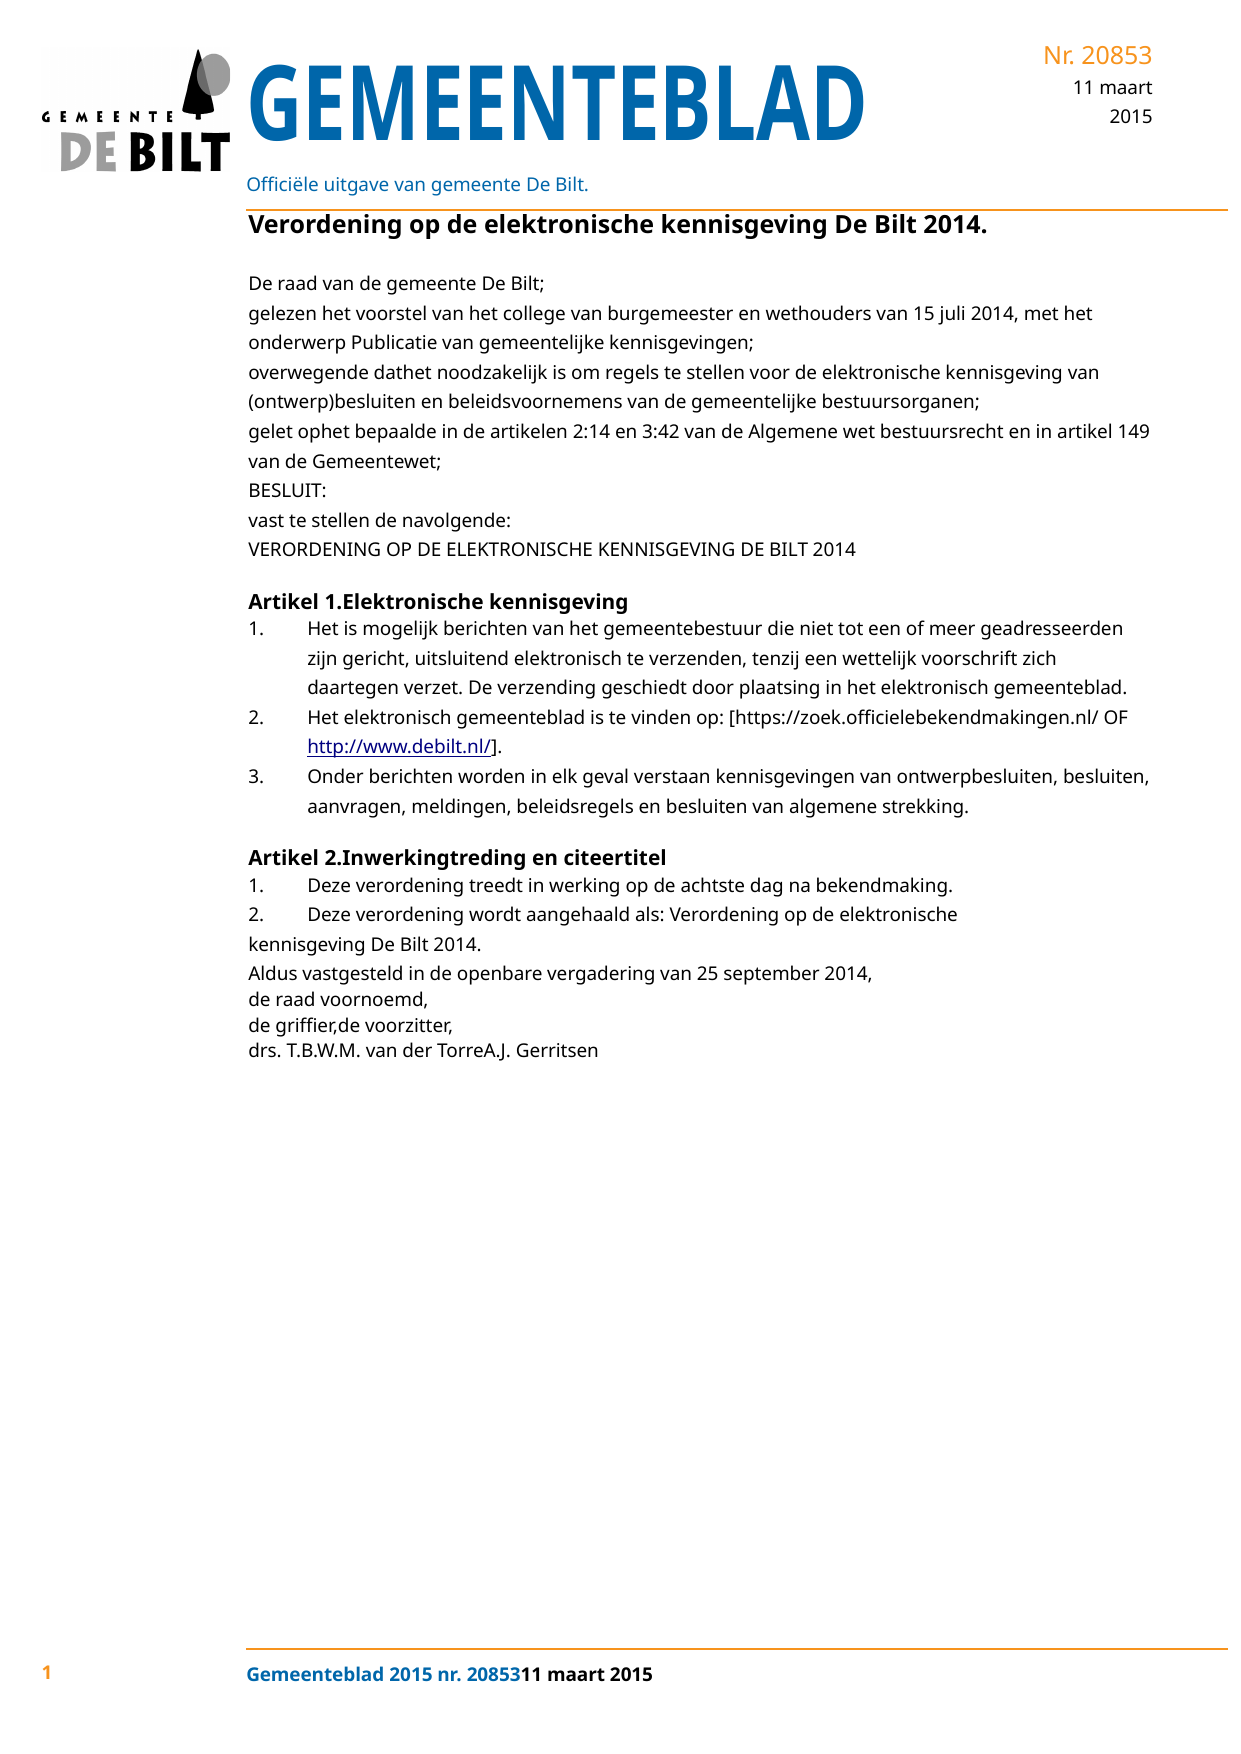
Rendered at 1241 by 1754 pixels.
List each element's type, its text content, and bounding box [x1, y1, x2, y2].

text Artikel 1.Elektronische kennisgeving [248, 587, 1152, 615]
text Aldus vastgesteld in de openbare vergadering van 25 september 2014, [248, 961, 1152, 986]
text kennisgeving De Bilt 2014. [248, 931, 1152, 957]
text vast te stellen de navolgende: [248, 507, 1152, 533]
text de griffier,de voorzitter, [248, 1012, 1152, 1038]
text De raad van de gemeente De Bilt; [248, 270, 1152, 296]
text de raad voornoemd, [248, 986, 1152, 1012]
text VERORDENING OP DE ELEKTRONISCHE KENNISGEVING DE BILT 2014 [248, 537, 1152, 562]
text Artikel 2.Inwerkingtreding en citeertitel [248, 843, 1152, 872]
list Deze verordening treedt in werking op de achtste dag na bekendmaking. [248, 872, 1152, 897]
list Het elektronisch gemeenteblad is te vinden op: [https://zoek.officielebekendmakingen.nl/ OF http://www.debilt.nl/]. [248, 704, 1152, 759]
list Deze verordening wordt aangehaald als: Verordening op de elektronische [248, 901, 1152, 927]
list Onder berichten worden in elk geval verstaan kennisgevingen van ontwerpbesluiten, besluiten, aanvragen, meldingen, beleidsregels en besluiten van algemene strekking. [248, 763, 1152, 819]
text overwegende dathet noodzakelijk is om regels te stellen voor de elektronische kennisgeving van (ontwerp)besluiten en beleidsvoornemens van de gemeentelijke bestuursorganen; [248, 359, 1152, 414]
text gelezen het voorstel van het college van burgemeester en wethouders van 15 juli 2014, met het onderwerp Publicatie van gemeentelijke kennisgevingen; [248, 300, 1152, 355]
text gelet ophet bepaalde in de artikelen 2:14 en 3:42 van de Algemene wet bestuursrecht en in artikel 149 van de Gemeentewet; [248, 418, 1152, 473]
list Het is mogelijk berichten van het gemeentebestuur die niet tot een of meer geadresseerden zijn gericht, uitsluitend elektronisch te verzenden, tenzij een wettelijk voorschrift zich daartegen verzet. De verzending geschiedt door plaatsing in het elektronisch gemeenteblad. [248, 615, 1152, 700]
picture [41, 47, 231, 172]
text drs. T.B.W.M. van der TorreA.J. Gerritsen [248, 1038, 1152, 1063]
text BESLUIT: [248, 477, 1152, 503]
text Verordening op de elektronische kennisgeving De Bilt 2014. [248, 211, 1152, 241]
